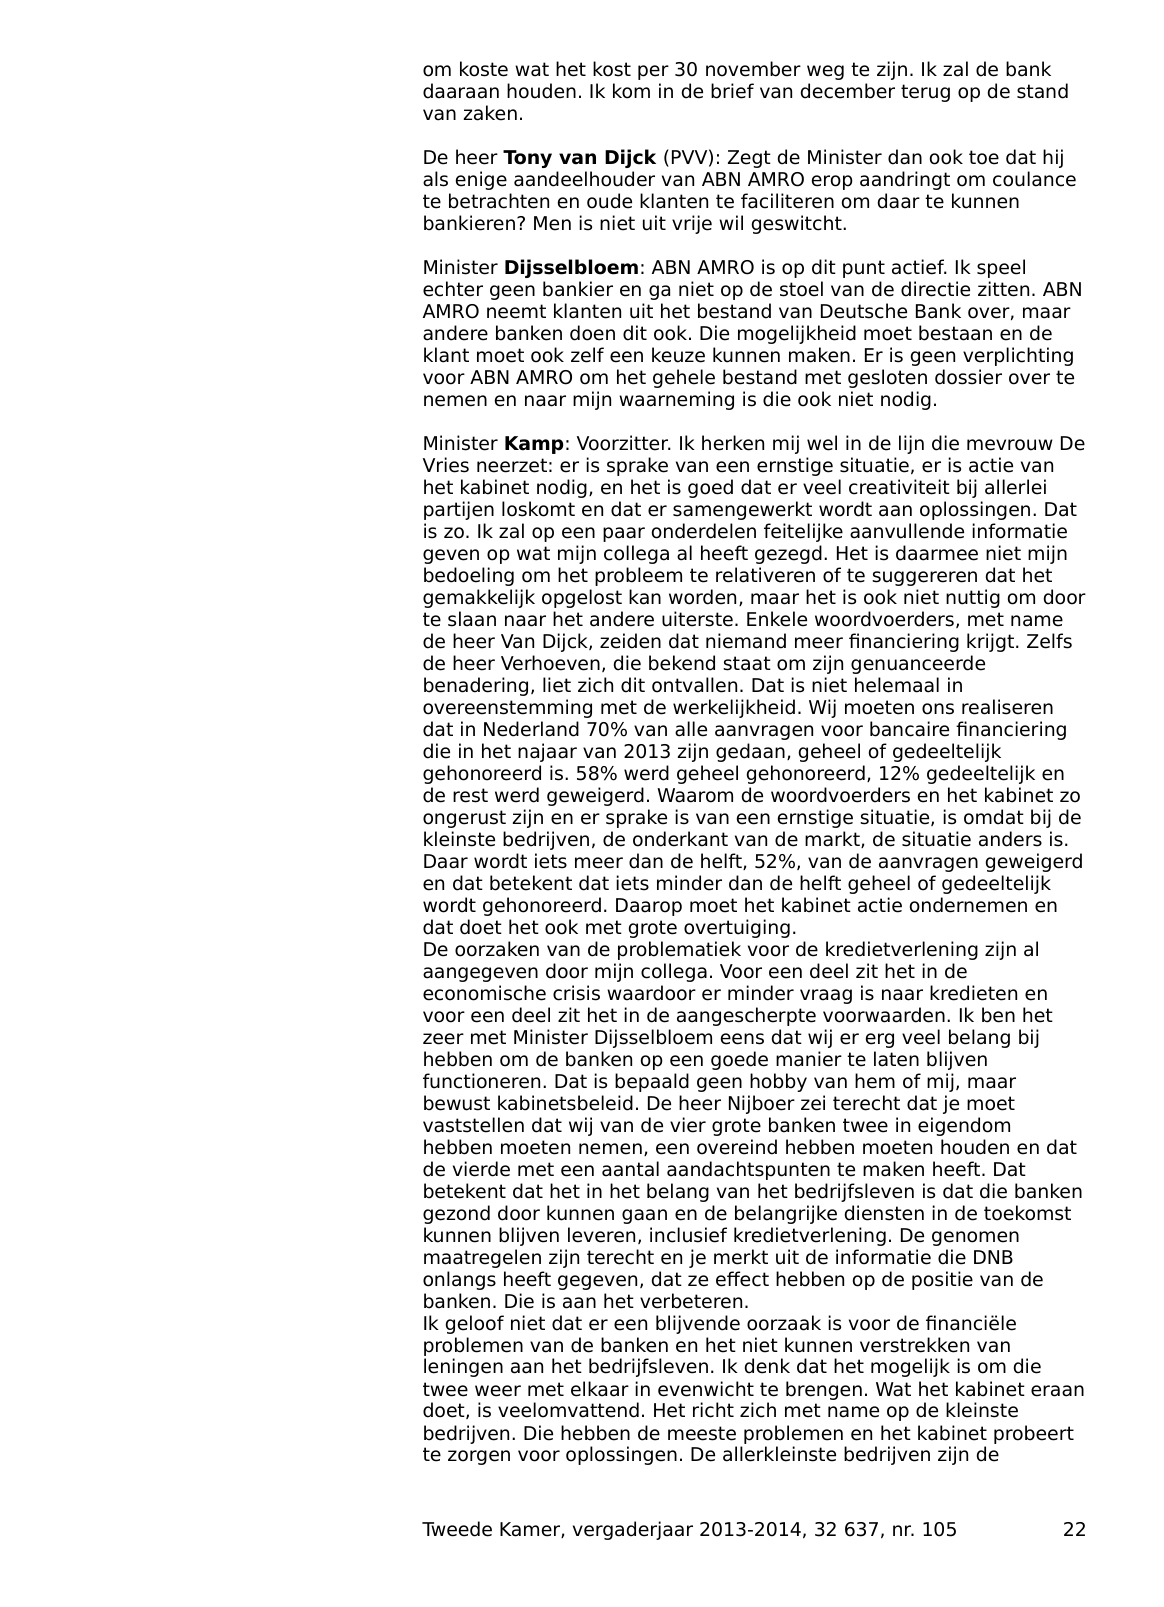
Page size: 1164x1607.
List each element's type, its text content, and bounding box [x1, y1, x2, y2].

text Minister Dijsselbloem: ABN AMRO is op dit punt actief. Ik speel echter geen bankier en ga niet op de stoel van de directie zitten. ABN AMRO neemt klanten uit het bestand van Deutsche Bank over, maar andere banken doen dit ook. Die mogelijkheid moet bestaan en de klant moet ook zelf een keuze kunnen maken. Er is geen verplichting voor ABN AMRO om het gehele bestand met gesloten dossier over te nemen en naar mijn waarneming is die ook niet nodig. [422, 257, 1087, 411]
text Ik geloof niet dat er een blijvende oorzaak is voor de financiële problemen van de banken en het niet kunnen verstrekken van leningen aan het bedrijfsleven. Ik denk dat het mogelijk is om die twee weer met elkaar in evenwicht te brengen. Wat het kabinet eraan doet, is veelomvattend. Het richt zich met name op de kleinste bedrijven. Die hebben de meeste problemen en het kabinet probeert te zorgen voor oplossingen. De allerkleinste bedrijven zijn de [422, 1312, 1087, 1466]
text De oorzaken van de problematiek voor de kredietverlening zijn al aangegeven door mijn collega. Voor een deel zit het in de economische crisis waardoor er minder vraag is naar kredieten en voor een deel zit het in de aangescherpte voorwaarden. Ik ben het zeer met Minister Dijsselbloem eens dat wij er erg veel belang bij hebben om de banken op een goede manier te laten blijven functioneren. Dat is bepaald geen hobby van hem of mij, maar bewust kabinetsbeleid. De heer Nijboer zei terecht dat je moet vaststellen dat wij van de vier grote banken twee in eigendom hebben moeten nemen, een overeind hebben moeten houden en dat de vierde met een aantal aandachtspunten te maken heeft. Dat betekent dat het in het belang van het bedrijfsleven is dat die banken gezond door kunnen gaan en de belangrijke diensten in de toekomst kunnen blijven leveren, inclusief kredietverlening. De genomen maatregelen zijn terecht en je merkt uit de informatie die DNB onlangs heeft gegeven, dat ze effect hebben op de positie van de banken. Die is aan het verbeteren. [422, 939, 1087, 1312]
text De heer Tony van Dijck (PVV): Zegt de Minister dan ook toe dat hij als enige aandeelhouder van ABN AMRO erop aandringt om coulance te betrachten en oude klanten te faciliteren om daar te kunnen bankieren? Men is niet uit vrije wil geswitcht. [422, 147, 1087, 235]
text om koste wat het kost per 30 november weg te zijn. Ik zal de bank daaraan houden. Ik kom in de brief van december terug op de stand van zaken. [422, 59, 1087, 125]
text Minister Kamp: Voorzitter. Ik herken mij wel in de lijn die mevrouw De Vries neerzet: er is sprake van een ernstige situatie, er is actie van het kabinet nodig, en het is goed dat er veel creativiteit bij allerlei partijen loskomt en dat er samengewerkt wordt aan oplossingen. Dat is zo. Ik zal op een paar onderdelen feitelijke aanvullende informatie geven op wat mijn collega al heeft gezegd. Het is daarmee niet mijn bedoeling om het probleem te relativeren of te suggereren dat het gemakkelijk opgelost kan worden, maar het is ook niet nuttig om door te slaan naar het andere uiterste. Enkele woordvoerders, met name de heer Van Dijck, zeiden dat niemand meer financiering krijgt. Zelfs de heer Verhoeven, die bekend staat om zijn genuanceerde benadering, liet zich dit ontvallen. Dat is niet helemaal in overeenstemming met de werkelijkheid. Wij moeten ons realiseren dat in Nederland 70% van alle aanvragen voor bancaire financiering die in het najaar van 2013 zijn gedaan, geheel of gedeeltelijk gehonoreerd is. 58% werd geheel gehonoreerd, 12% gedeeltelijk en de rest werd geweigerd. Waarom de woordvoerders en het kabinet zo ongerust zijn en er sprake is van een ernstige situatie, is omdat bij de kleinste bedrijven, de onderkant van de markt, de situatie anders is. Daar wordt iets meer dan de helft, 52%, van de aanvragen geweigerd en dat betekent dat iets minder dan de helft geheel of gedeeltelijk wordt gehonoreerd. Daarop moet het kabinet actie ondernemen en dat doet het ook met grote overtuiging. [422, 433, 1087, 939]
